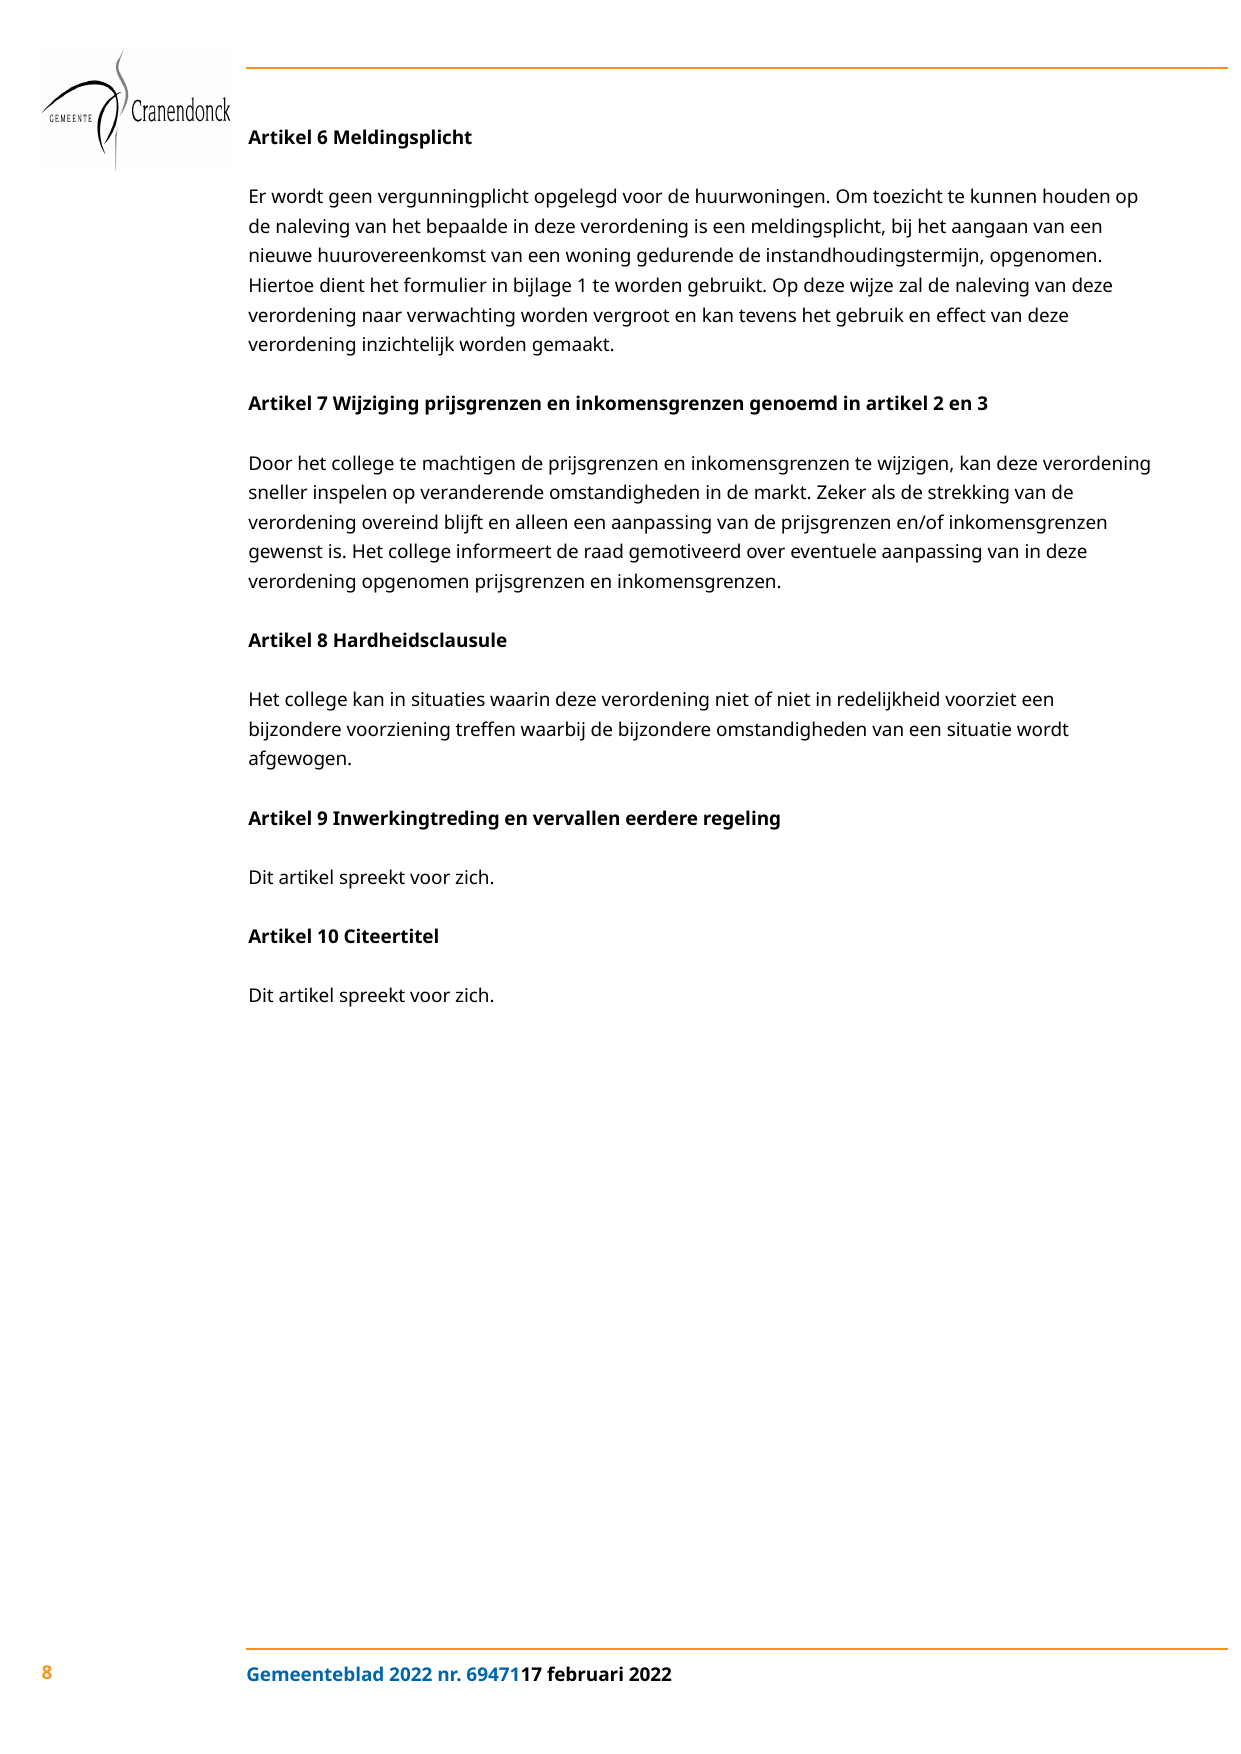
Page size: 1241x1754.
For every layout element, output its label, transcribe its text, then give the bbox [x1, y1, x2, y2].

text Het college kan in situaties waarin deze verordening niet of niet in redelijkheid voorziet een bijzondere voorziening treffen waarbij de bijzondere omstandigheden van een situatie wordt afgewogen. [248, 686, 1152, 771]
text Artikel 7 Wijziging prijsgrenzen en inkomensgrenzen genoemd in artikel 2 en 3 [248, 391, 1152, 416]
text Artikel 8 Hardheidsclausule [248, 627, 1152, 653]
text Er wordt geen vergunningplicht opgelegd voor de huurwoningen. Om toezicht te kunnen houden op de naleving van het bepaalde in deze verordening is een meldingsplicht, bij het aangaan van een nieuwe huurovereenkomst van een woning gedurende de instandhoudingstermijn, opgenomen. Hiertoe dient het formulier in bijlage 1 te worden gebruikt. Op deze wijze zal de naleving van deze verordening naar verwachting worden vergroot en kan tevens het gebruik en effect van deze verordening inzichtelijk worden gemaakt. [248, 183, 1152, 357]
text Dit artikel spreekt voor zich. [248, 982, 1152, 1008]
text Artikel 9 Inwerkingtreding en vervallen eerdere regeling [248, 805, 1152, 831]
text Dit artikel spreekt voor zich. [248, 864, 1152, 890]
text Artikel 10 Citeertitel [248, 923, 1152, 949]
text Door het college te machtigen de prijsgrenzen en inkomensgrenzen te wijzigen, kan deze verordening sneller inspelen op veranderende omstandigheden in de markt. Zeker als de strekking van de verordening overeind blijft en alleen een aanpassing van de prijsgrenzen en/of inkomensgrenzen gewenst is. Het college informeert de raad gemotiveerd over eventuele aanpassing van in deze verordening opgenomen prijsgrenzen en inkomensgrenzen. [248, 450, 1152, 594]
picture [41, 47, 231, 172]
text Artikel 6 Meldingsplicht [248, 124, 1152, 150]
